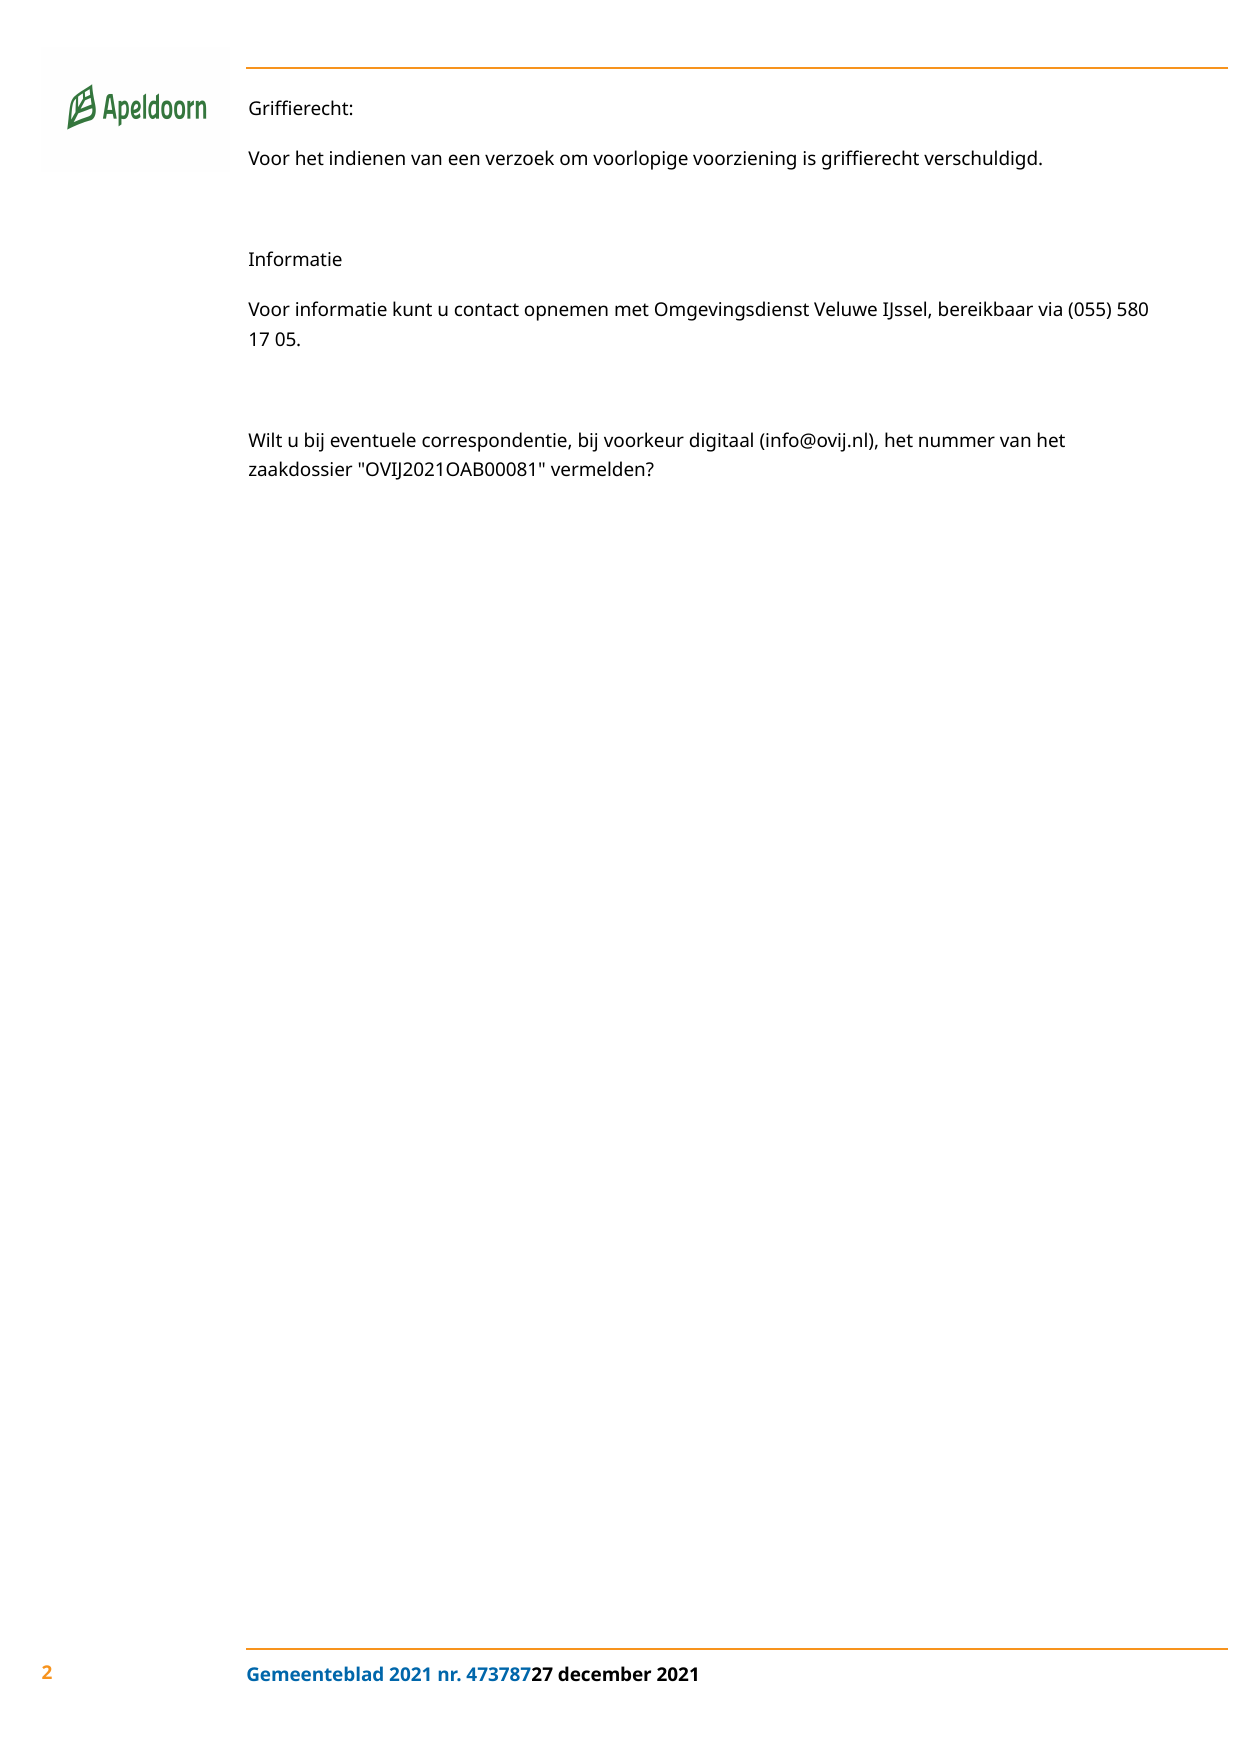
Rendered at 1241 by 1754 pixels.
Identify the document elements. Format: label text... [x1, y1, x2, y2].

text Informatie [248, 246, 1152, 272]
text Voor het indienen van een verzoek om voorlopige voorziening is griffierecht verschuldigd. [248, 145, 1152, 171]
picture [41, 47, 231, 172]
text Voor informatie kunt u contact opnemen met Omgevingsdienst Veluwe IJssel, bereikbaar via (055) 580 17 05. [248, 296, 1152, 352]
text Wilt u bij eventuele correspondentie, bij voorkeur digitaal (info@ovij.nl), het nummer van het zaakdossier "OVIJ2021OAB00081" vermelden? [248, 427, 1152, 482]
text Griffierecht: [248, 95, 1152, 121]
